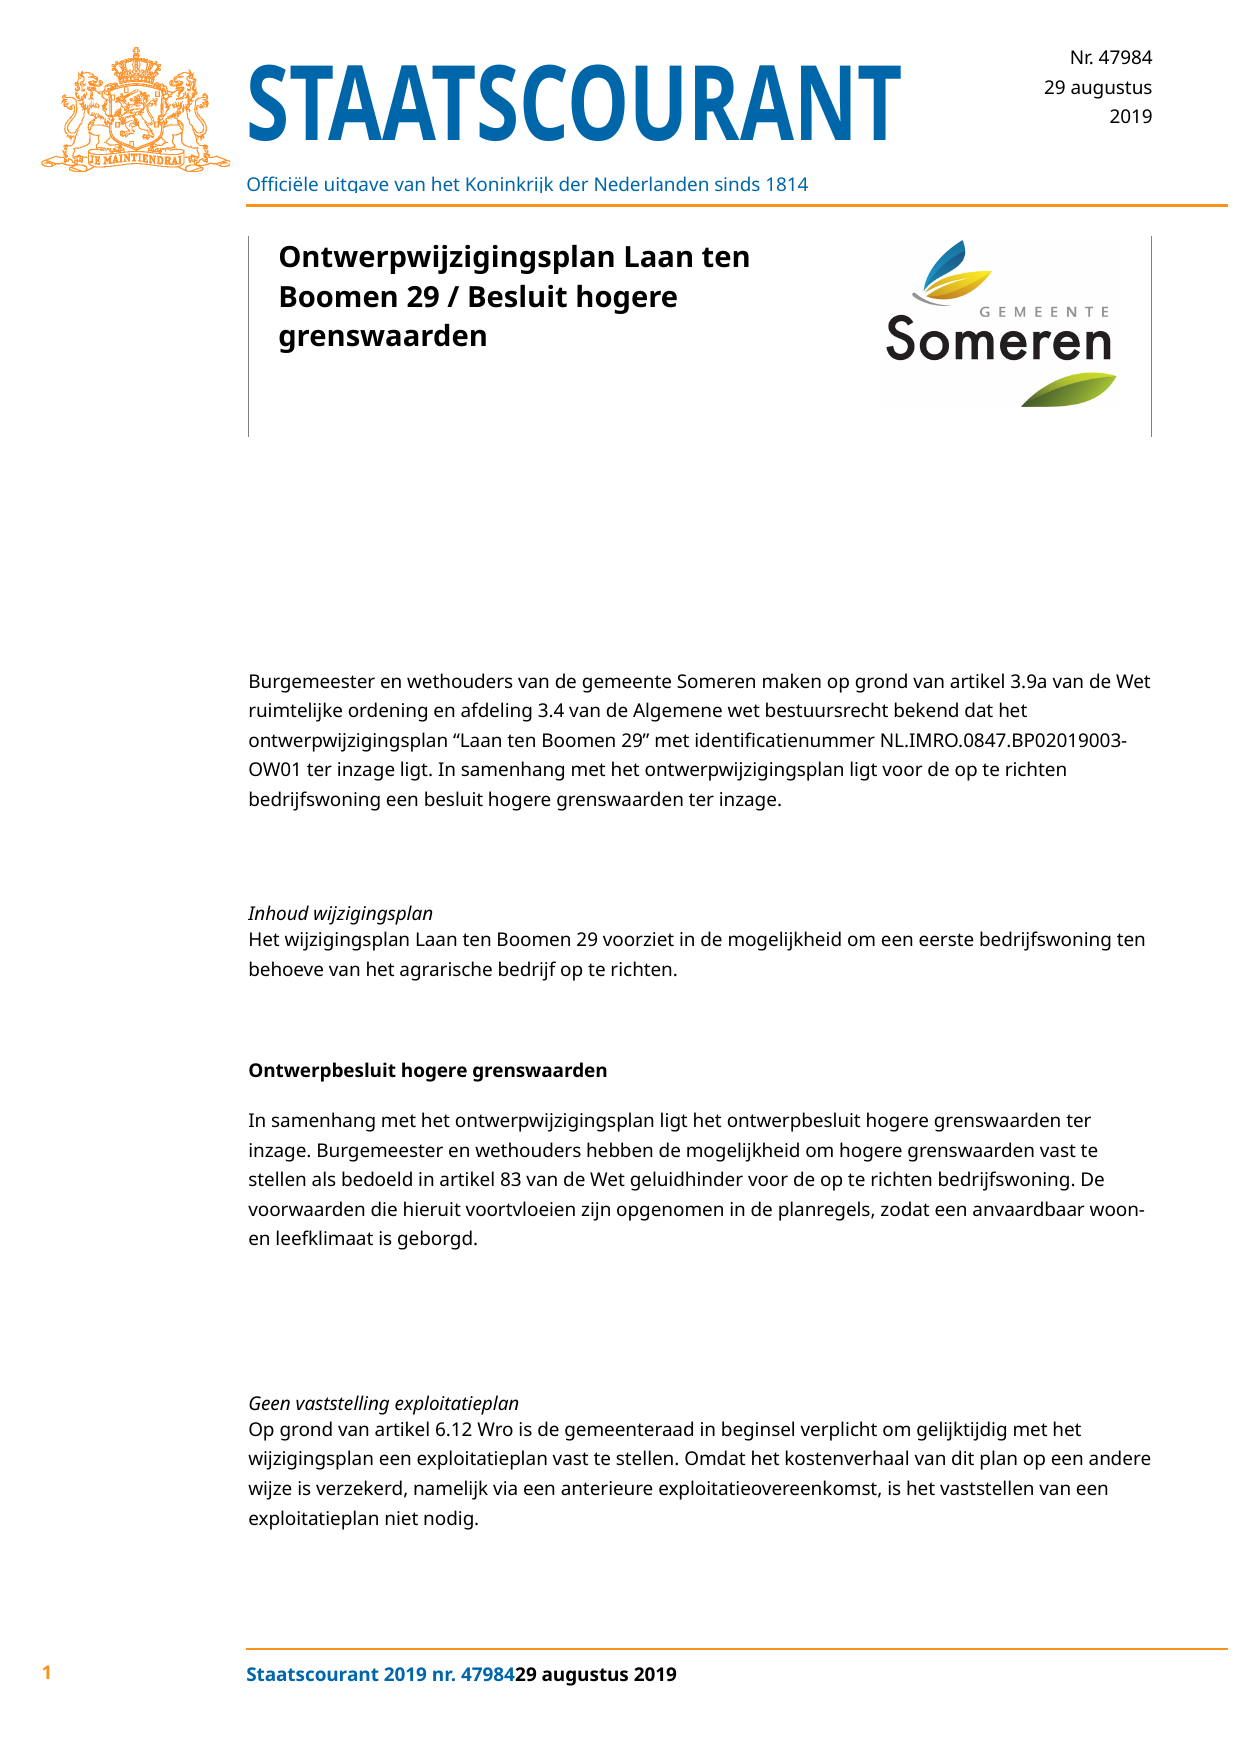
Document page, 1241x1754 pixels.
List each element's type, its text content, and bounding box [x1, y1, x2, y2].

table_header Ontwerpwijzigingsplan Laan ten Boomen 29 / Besluit hogere grenswaarden [249, 236, 850, 437]
table_header [850, 236, 1151, 437]
text In samenhang met het ontwerpwijzigingsplan ligt het ontwerpbesluit hogere grenswaarden ter inzage. Burgemeester en wethouders hebben de mogelijkheid om hogere grenswaarden vast te stellen als bedoeld in artikel 83 van de Wet geluidhinder voor de op te richten bedrijfswoning. De voorwaarden die hieruit voortvloeien zijn opgenomen in de planregels, zodat een anvaardbaar woon- en leefklimaat is geborgd. [248, 1107, 1152, 1251]
picture [41, 47, 231, 172]
text Geen vaststelling exploitatieplan [248, 1390, 1152, 1416]
text Op grond van artikel 6.12 Wro is de gemeenteraad in beginsel verplicht om gelijktijdig met het wijzigingsplan een exploitatieplan vast te stellen. Omdat het kostenverhaal van dit plan op een andere wijze is verzekerd, namelijk via een anterieure exploitatieovereenkomst, is het vaststellen van een exploitatieplan niet nodig. [248, 1416, 1152, 1531]
picture [882, 236, 1119, 411]
text Burgemeester en wethouders van de gemeente Someren maken op grond van artikel 3.9a van de Wet ruimtelijke ordening en afdeling 3.4 van de Algemene wet bestuursrecht bekend dat het ontwerpwijzigingsplan “Laan ten Boomen 29” met identificatienummer NL.IMRO.0847.BP02019003-OW01 ter inzage ligt. In samenhang met het ontwerpwijzigingsplan ligt voor de op te richten bedrijfswoning een besluit hogere grenswaarden ter inzage. [248, 668, 1152, 812]
text Ontwerpbesluit hogere grenswaarden [248, 1057, 1152, 1082]
text Inhoud wijzigingsplan [248, 901, 1152, 926]
text Het wijzigingsplan Laan ten Boomen 29 voorziet in de mogelijkheid om een eerste bedrijfswoning ten behoeve van het agrarische bedrijf op te richten. [248, 926, 1152, 982]
